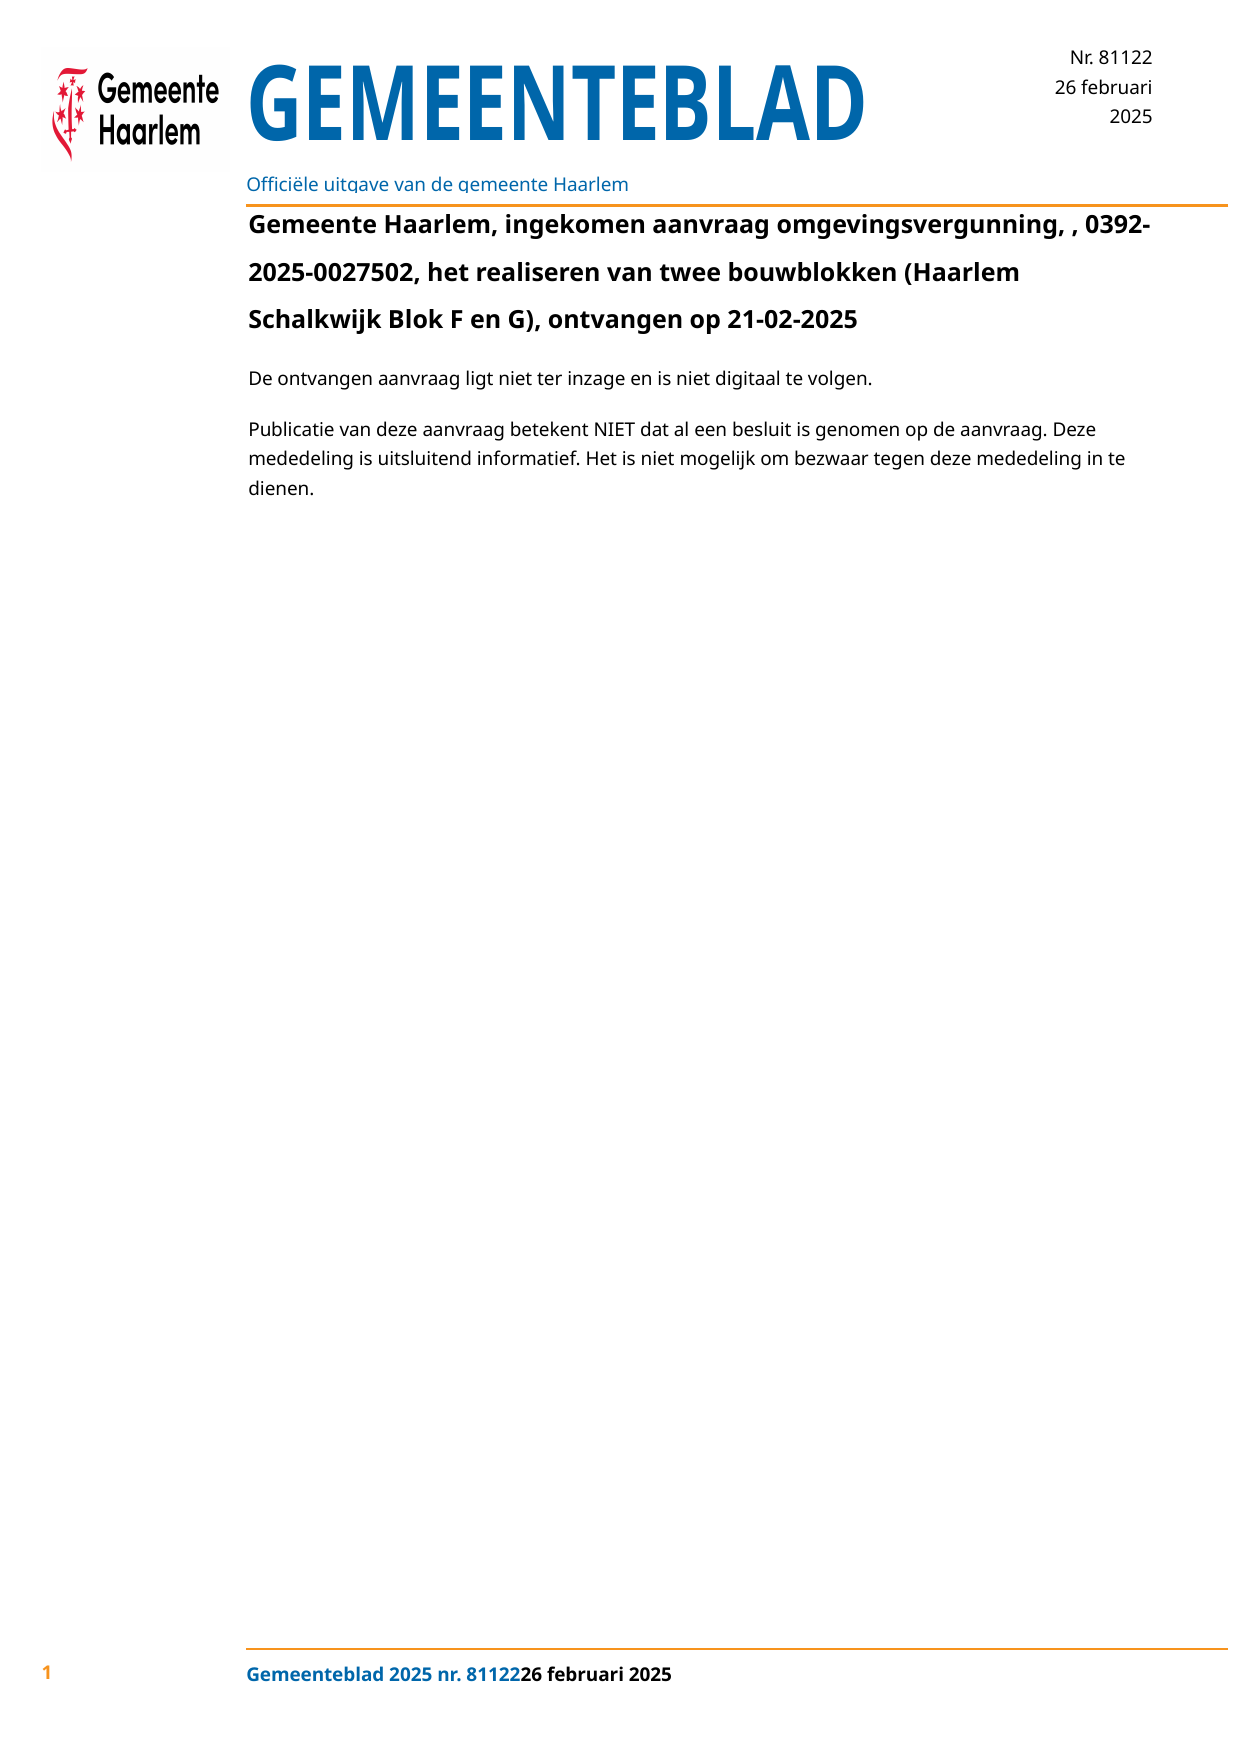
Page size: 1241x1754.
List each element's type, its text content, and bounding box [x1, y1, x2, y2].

text Gemeente Haarlem, ingekomen aanvraag omgevingsvergunning, , 0392-2025-0027502, het realiseren van twee bouwblokken (Haarlem Schalkwijk Blok F en G), ontvangen op 21-02-2025 [248, 207, 1152, 336]
text De ontvangen aanvraag ligt niet ter inzage en is niet digitaal te volgen. [248, 366, 1152, 391]
picture [41, 47, 231, 172]
text Publicatie van deze aanvraag betekent NIET dat al een besluit is genomen op de aanvraag. Deze mededeling is uitsluitend informatief. Het is niet mogelijk om bezwaar tegen deze mededeling in te dienen. [248, 416, 1152, 501]
